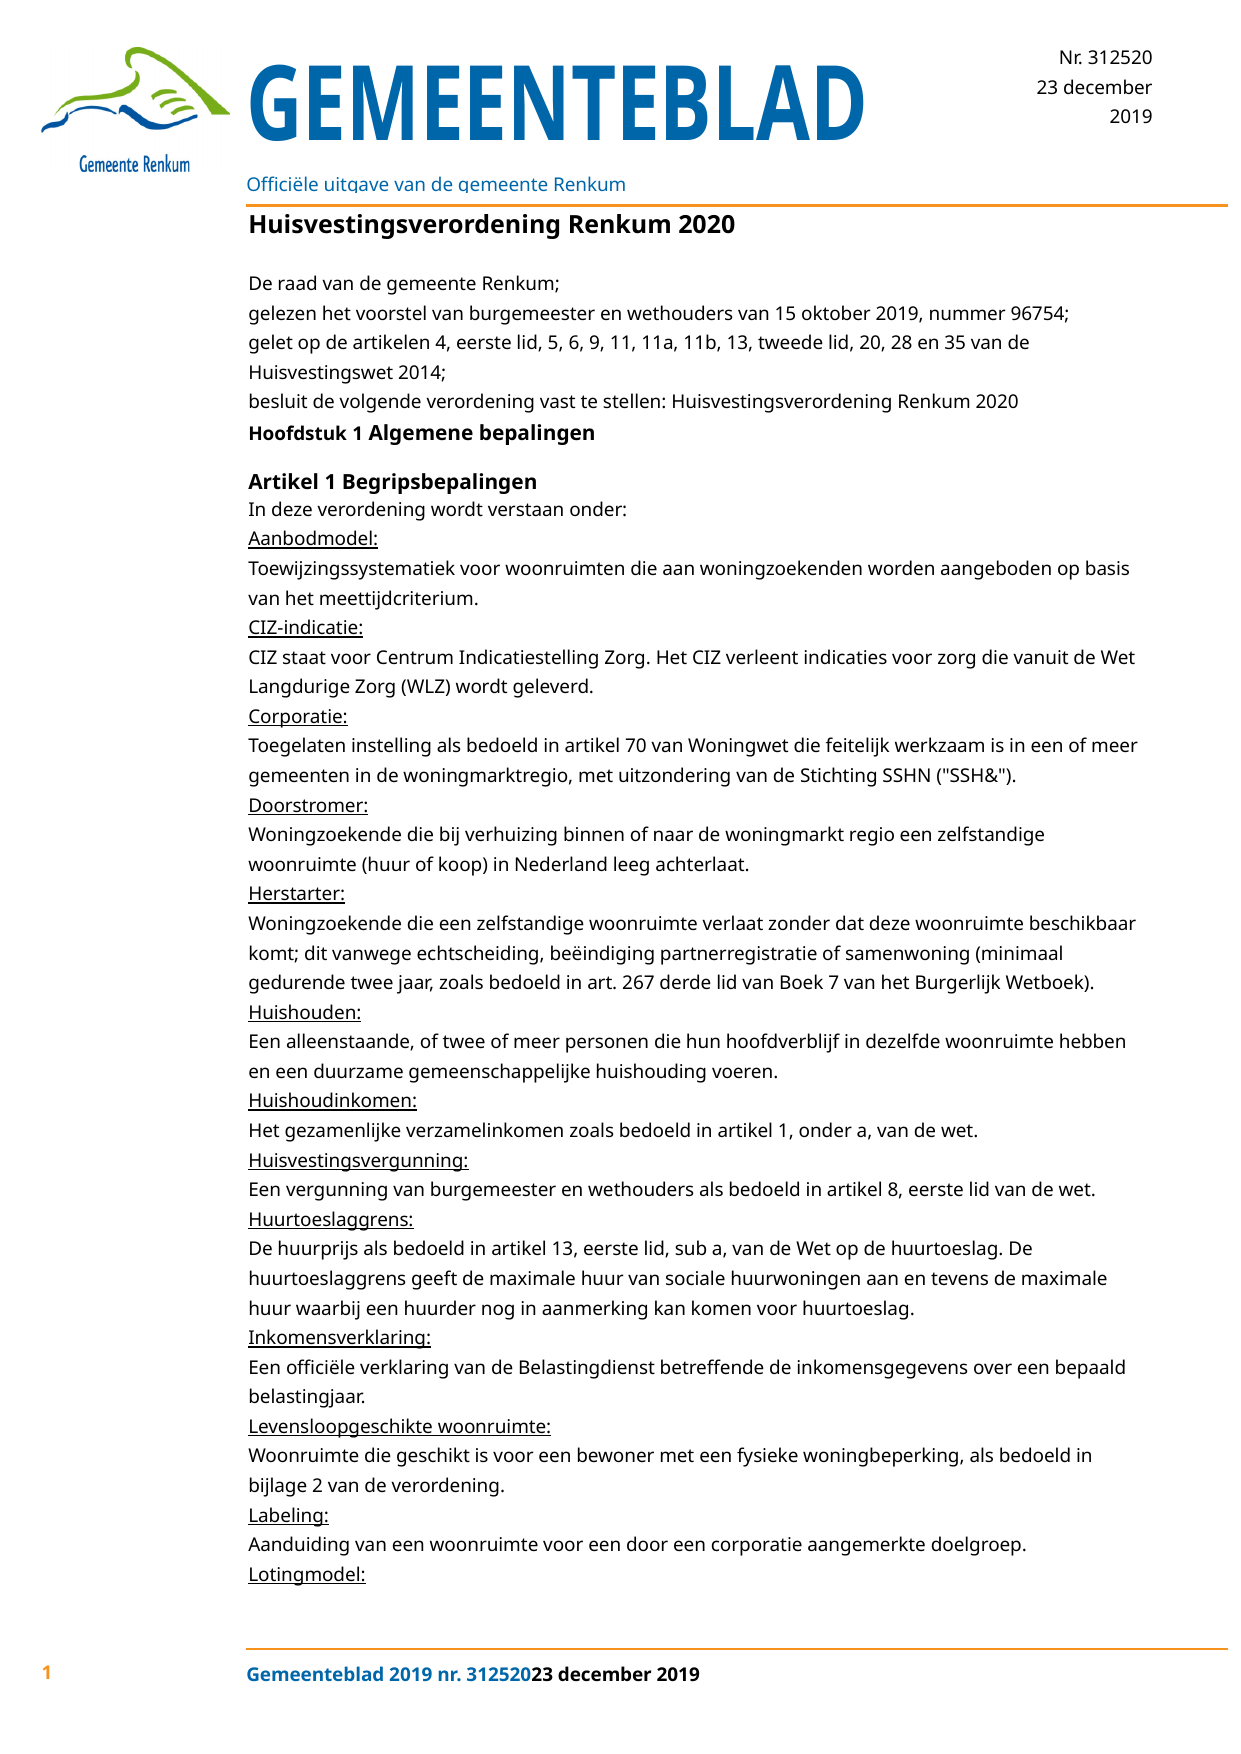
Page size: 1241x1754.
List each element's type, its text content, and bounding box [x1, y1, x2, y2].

text Aanduiding van een woonruimte voor een door een corporatie aangemerkte doelgroep. [248, 1531, 1152, 1557]
text gelet op de artikelen 4, eerste lid, 5, 6, 9, 11, 11a, 11b, 13, tweede lid, 20, 28 en 35 van de Huisvestingswet 2014; [248, 329, 1152, 385]
text Labeling: [248, 1502, 1152, 1527]
text Huisvestingsverordening Renkum 2020 [248, 207, 1152, 241]
text Huishoudinkomen: [248, 1088, 1152, 1113]
text Levensloopgeschikte woonruimte: [248, 1413, 1152, 1439]
text Huurtoeslaggrens: [248, 1206, 1152, 1232]
text Hoofdstuk 1 Algemene bepalingen [248, 418, 1152, 447]
text Inkomensverklaring: [248, 1324, 1152, 1350]
text Een alleenstaande, of twee of meer personen die hun hoofdverblijf in dezelfde woonruimte hebben en een duurzame gemeenschappelijke huishouding voeren. [248, 1028, 1152, 1084]
text Toegelaten instelling als bedoeld in artikel 70 van Woningwet die feitelijk werkzaam is in een of meer gemeenten in de woningmarktregio, met uitzondering van de Stichting SSHN ("SSH&"). [248, 733, 1152, 788]
text Toewijzingssystematiek voor woonruimten die aan woningzoekenden worden aangeboden op basis van het meettijdcriterium. [248, 555, 1152, 610]
text Corporatie: [248, 703, 1152, 729]
text CIZ-indicatie: [248, 614, 1152, 640]
text De raad van de gemeente Renkum; [248, 270, 1152, 296]
text Huisvestingsvergunning: [248, 1147, 1152, 1172]
text besluit de volgende verordening vast te stellen: Huisvestingsverordening Renkum 2020 [248, 389, 1152, 414]
text In deze verordening wordt verstaan onder: [248, 496, 1152, 522]
text CIZ staat voor Centrum Indicatiestelling Zorg. Het CIZ verleent indicaties voor zorg die vanuit de Wet Langdurige Zorg (WLZ) wordt geleverd. [248, 644, 1152, 699]
text De huurprijs als bedoeld in artikel 13, eerste lid, sub a, van de Wet op de huurtoeslag. De huurtoeslaggrens geeft de maximale huur van sociale huurwoningen aan en tevens de maximale huur waarbij een huurder nog in aanmerking kan komen voor huurtoeslag. [248, 1236, 1152, 1320]
text Het gezamenlijke verzamelinkomen zoals bedoeld in artikel 1, onder a, van de wet. [248, 1117, 1152, 1143]
text Woningzoekende die bij verhuizing binnen of naar de woningmarkt regio een zelfstandige woonruimte (huur of koop) in Nederland leeg achterlaat. [248, 821, 1152, 877]
text Artikel 1 Begripsbepalingen [248, 467, 1152, 496]
text Aanbodmodel: [248, 526, 1152, 551]
text Een officiële verklaring van de Belastingdienst betreffende de inkomensgegevens over een bepaald belastingjaar. [248, 1354, 1152, 1409]
text Lotingmodel: [248, 1561, 1152, 1587]
text Een vergunning van burgemeester en wethouders als bedoeld in artikel 8, eerste lid van de wet. [248, 1176, 1152, 1202]
text Woonruimte die geschikt is voor een bewoner met een fysieke woningbeperking, als bedoeld in bijlage 2 van de verordening. [248, 1443, 1152, 1498]
text gelezen het voorstel van burgemeester en wethouders van 15 oktober 2019, nummer 96754; [248, 300, 1152, 326]
text Huishouden: [248, 999, 1152, 1024]
text Doorstromer: [248, 792, 1152, 817]
text Woningzoekende die een zelfstandige woonruimte verlaat zonder dat deze woonruimte beschikbaar komt; dit vanwege echtscheiding, beëindiging partnerregistratie of samenwoning (minimaal gedurende twee jaar, zoals bedoeld in art. 267 derde lid van Boek 7 van het Burgerlijk Wetboek). [248, 910, 1152, 995]
text Herstarter: [248, 881, 1152, 906]
picture [41, 47, 231, 172]
